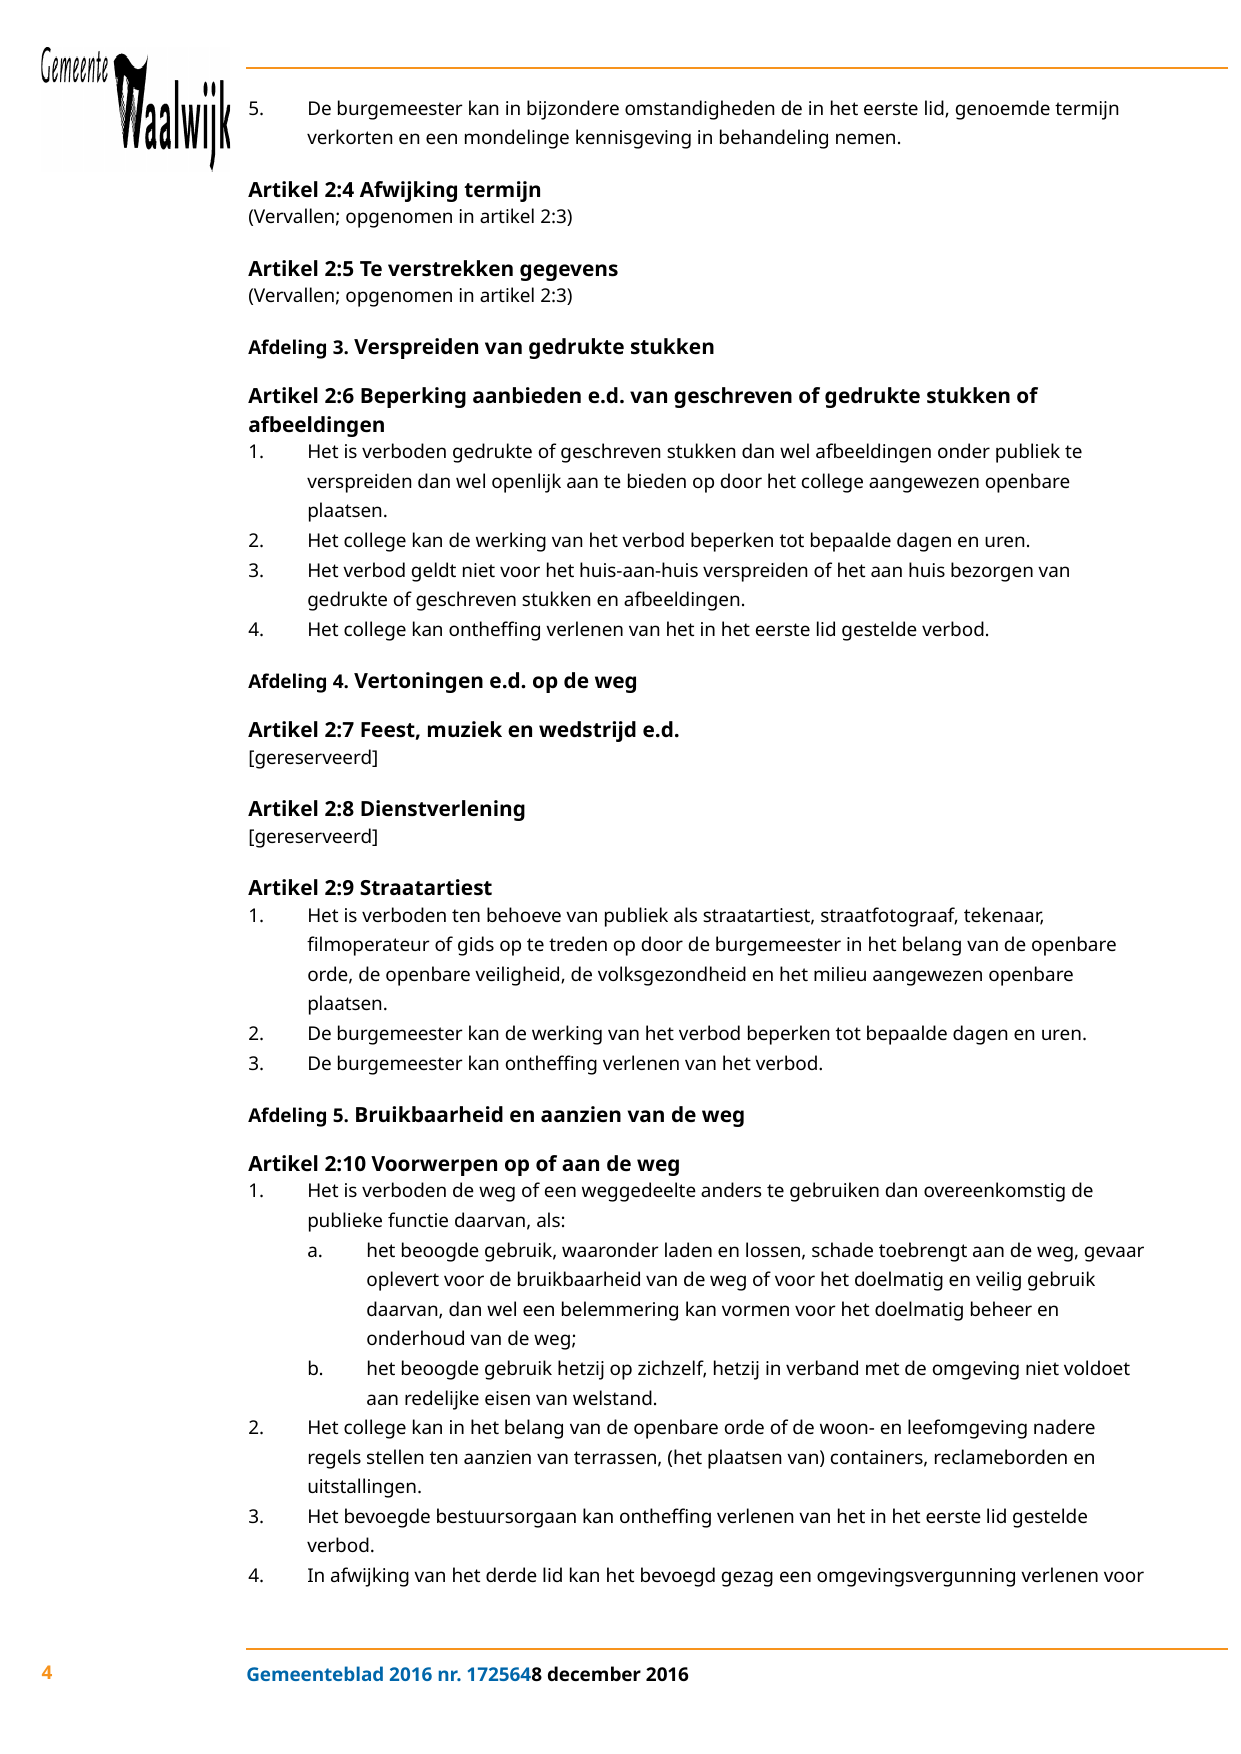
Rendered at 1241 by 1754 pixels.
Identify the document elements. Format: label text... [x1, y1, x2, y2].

text Artikel 2:5 Te verstrekken gegevens [248, 254, 1152, 282]
text Artikel 2:6 Beperking aanbieden e.d. van geschreven of gedrukte stukken of afbeeldingen [248, 382, 1152, 438]
text (Vervallen; opgenomen in artikel 2:3) [248, 282, 1152, 308]
text Afdeling 3. Verspreiden van gedrukte stukken [248, 332, 1152, 361]
list Het college kan in het belang van de openbare orde of de woon- en leefomgeving nadere regels stellen ten aanzien van terrassen, (het plaatsen van) containers, reclameborden en uitstallingen. [248, 1414, 1152, 1499]
text (Vervallen; opgenomen in artikel 2:3) [248, 203, 1152, 229]
list In afwijking van het derde lid kan het bevoegd gezag een omgevingsvergunning verlenen voor [248, 1562, 1152, 1588]
list het beoogde gebruik hetzij op zichzelf, hetzij in verband met de omgeving niet voldoet aan redelijke eisen van welstand. [307, 1355, 1152, 1411]
text Afdeling 5. Bruikbaarheid en aanzien van de weg [248, 1100, 1152, 1128]
text Artikel 2:7 Feest, muziek en wedstrijd e.d. [248, 716, 1152, 744]
list Het is verboden gedrukte of geschreven stukken dan wel afbeeldingen onder publiek te verspreiden dan wel openlijk aan te bieden op door het college aangewezen openbare plaatsen. [248, 438, 1152, 523]
list Het college kan ontheffing verlenen van het in het eerste lid gestelde verbod. [248, 616, 1152, 642]
picture [41, 47, 231, 172]
list De burgemeester kan de werking van het verbod beperken tot bepaalde dagen en uren. [248, 1020, 1152, 1046]
text [gereserveerd] [248, 744, 1152, 770]
list De burgemeester kan ontheffing verlenen van het verbod. [248, 1050, 1152, 1075]
list Het college kan de werking van het verbod beperken tot bepaalde dagen en uren. [248, 527, 1152, 553]
list Het is verboden de weg of een weggedeelte anders te gebruiken dan overeenkomstig de publieke functie daarvan, als: [248, 1178, 1152, 1233]
text Artikel 2:4 Afwijking termijn [248, 175, 1152, 203]
text Artikel 2:9 Straatartiest [248, 873, 1152, 902]
text Artikel 2:10 Voorwerpen op of aan de weg [248, 1149, 1152, 1178]
list het beoogde gebruik, waaronder laden en lossen, schade toebrengt aan de weg, gevaar oplevert voor de bruikbaarheid van de weg of voor het doelmatig en veilig gebruik daarvan, dan wel een belemmering kan vormen voor het doelmatig beheer en onderhoud van de weg; [307, 1237, 1152, 1351]
text Artikel 2:8 Dienstverlening [248, 794, 1152, 823]
list Het bevoegde bestuursorgaan kan ontheffing verlenen van het in het eerste lid gestelde verbod. [248, 1503, 1152, 1558]
text [gereserveerd] [248, 823, 1152, 849]
list Het verbod geldt niet voor het huis-aan-huis verspreiden of het aan huis bezorgen van gedrukte of geschreven stukken en afbeeldingen. [248, 557, 1152, 612]
list De burgemeester kan in bijzondere omstandigheden de in het eerste lid, genoemde termijn verkorten en een mondelinge kennisgeving in behandeling nemen. [248, 95, 1152, 150]
text Afdeling 4. Vertoningen e.d. op de weg [248, 666, 1152, 695]
list Het is verboden ten behoeve van publiek als straatartiest, straatfotograaf, tekenaar, filmoperateur of gids op te treden op door de burgemeester in het belang van de openbare orde, de openbare veiligheid, de volksgezondheid en het milieu aangewezen openbare plaatsen. [248, 902, 1152, 1016]
